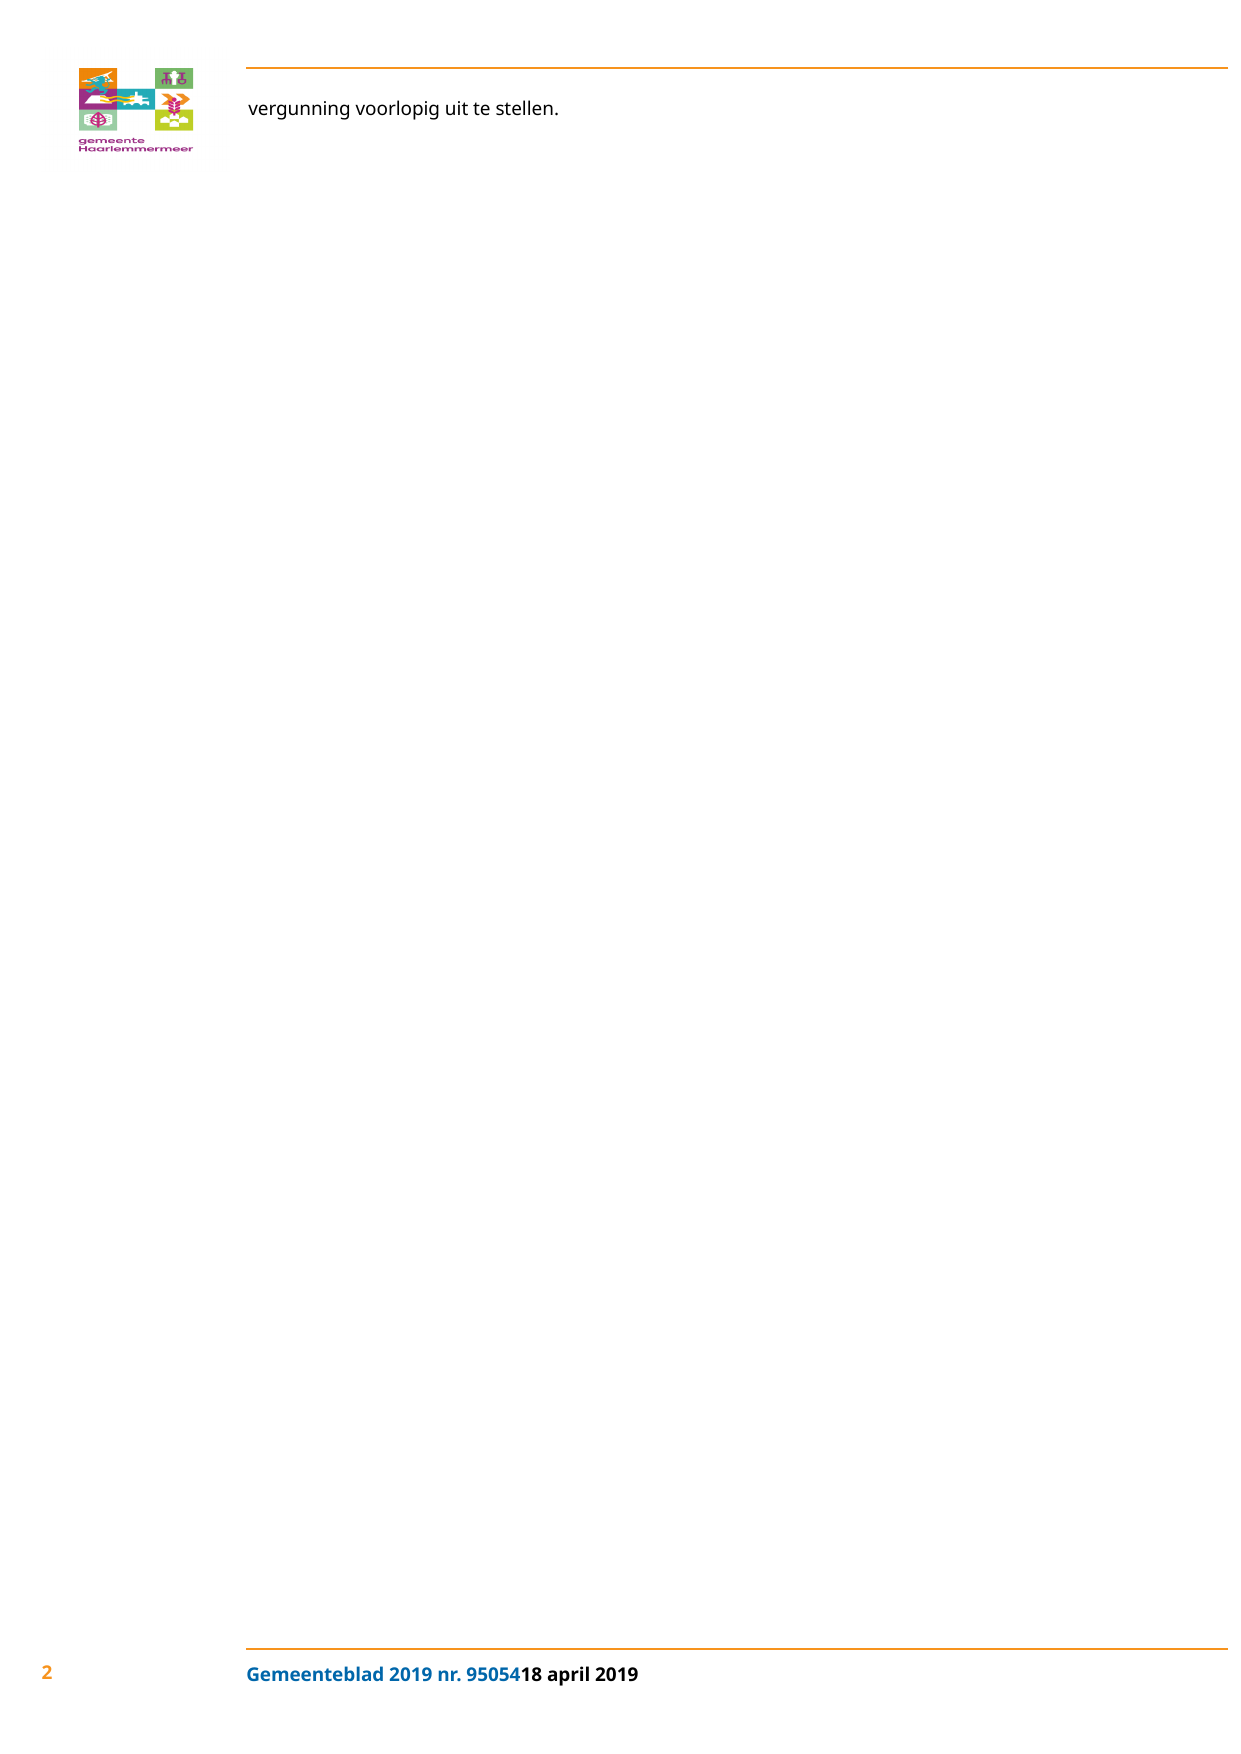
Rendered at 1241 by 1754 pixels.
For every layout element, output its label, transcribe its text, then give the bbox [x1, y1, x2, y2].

picture [41, 47, 231, 172]
text vergunning voorlopig uit te stellen. [248, 95, 1152, 121]
